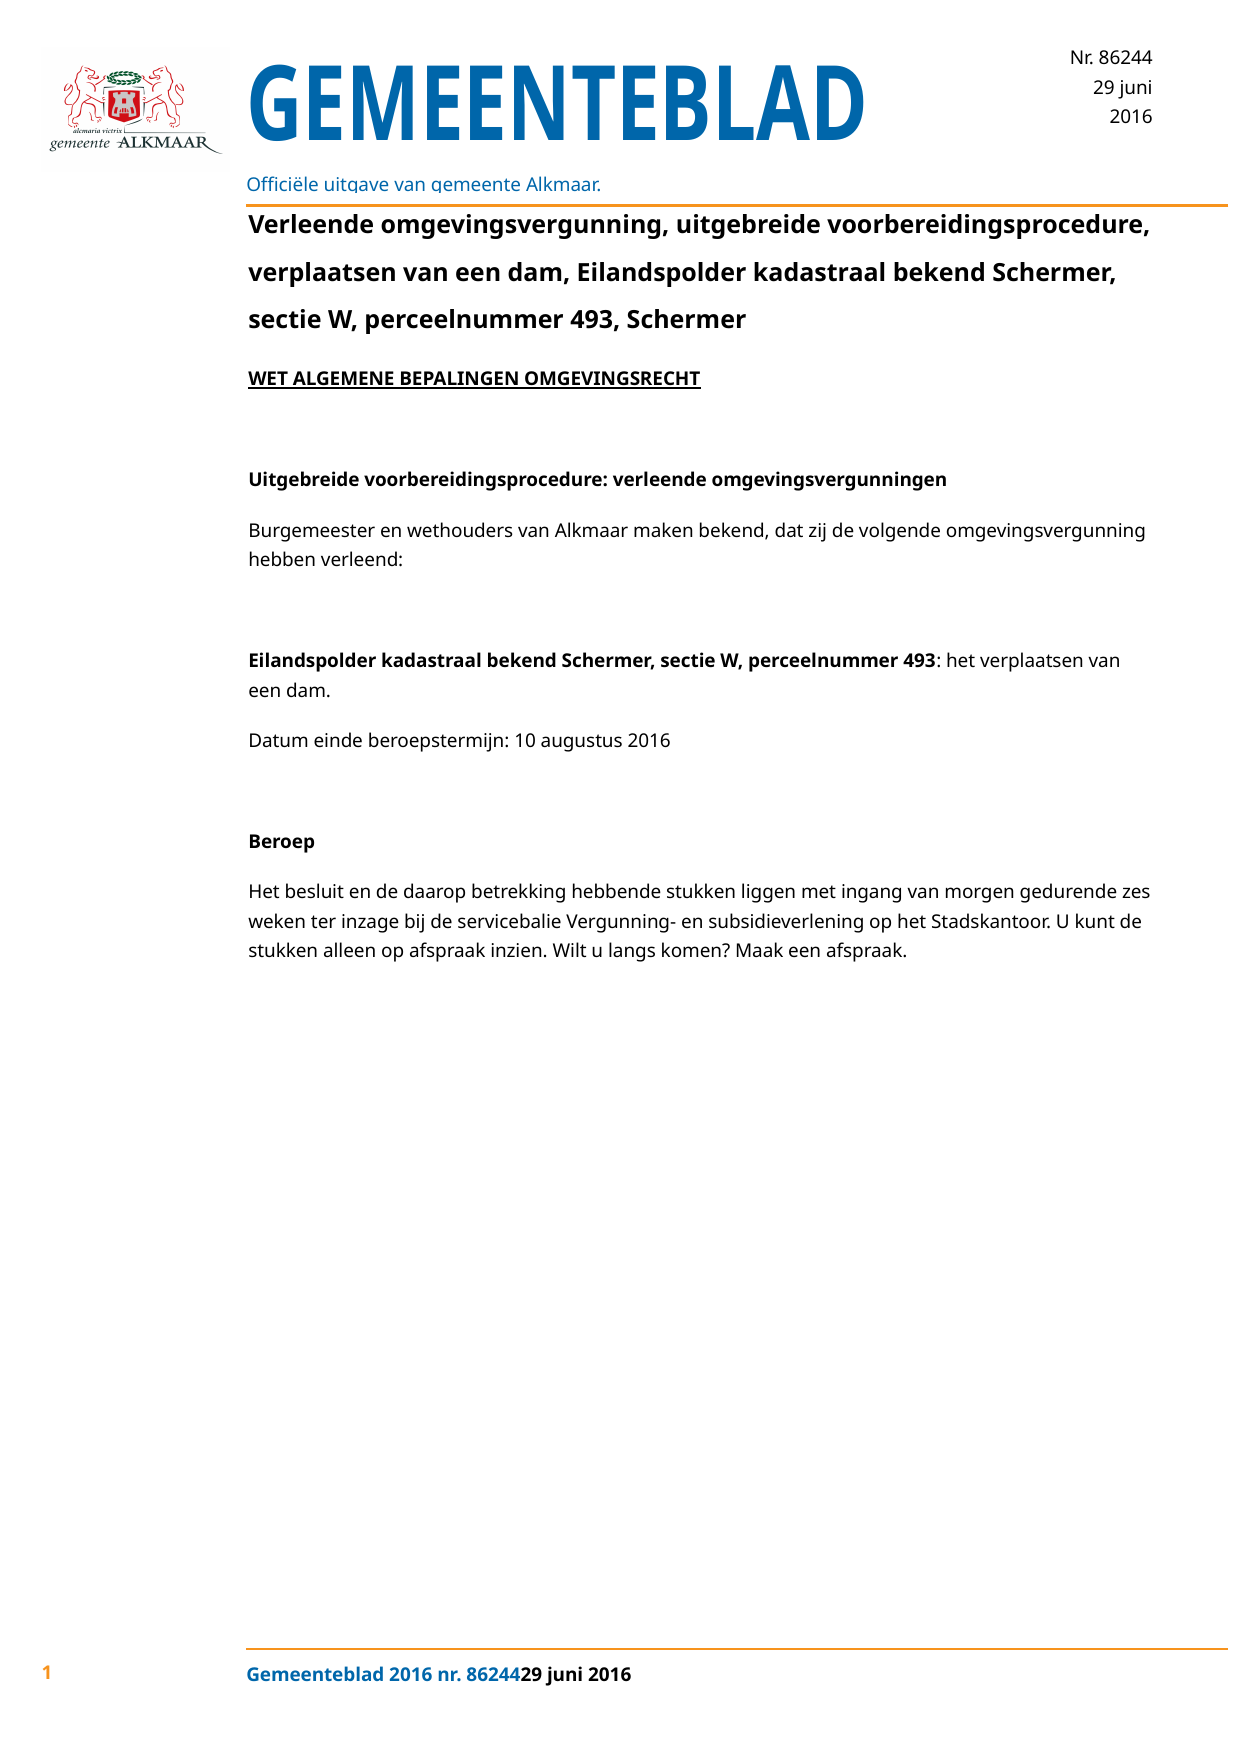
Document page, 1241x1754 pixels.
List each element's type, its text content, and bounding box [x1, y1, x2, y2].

text Het besluit en de daarop betrekking hebbende stukken liggen met ingang van morgen gedurende zes weken ter inzage bij de servicebalie Vergunning- en subsidieverlening op het Stadskantoor. U kunt de stukken alleen op afspraak inzien. Wilt u langs komen? Maak een afspraak. [248, 878, 1152, 963]
text Uitgebreide voorbereidingsprocedure: verleende omgevingsvergunningen [248, 466, 1152, 492]
text Burgemeester en wethouders van Alkmaar maken bekend, dat zij de volgende omgevingsvergunning hebben verleend: [248, 517, 1152, 572]
text Eilandspolder kadastraal bekend Schermer, sectie W, perceelnummer 493: het verplaatsen van een dam. [248, 647, 1152, 702]
picture [41, 47, 231, 172]
text Verleende omgevingsvergunning, uitgebreide voorbereidingsprocedure, verplaatsen van een dam, Eilandspolder kadastraal bekend Schermer, sectie W, perceelnummer 493, Schermer [248, 207, 1152, 336]
text Beroep [248, 828, 1152, 854]
text Datum einde beroepstermijn: 10 augustus 2016 [248, 727, 1152, 753]
text WET ALGEMENE BEPALINGEN OMGEVINGSRECHT [248, 366, 1152, 391]
